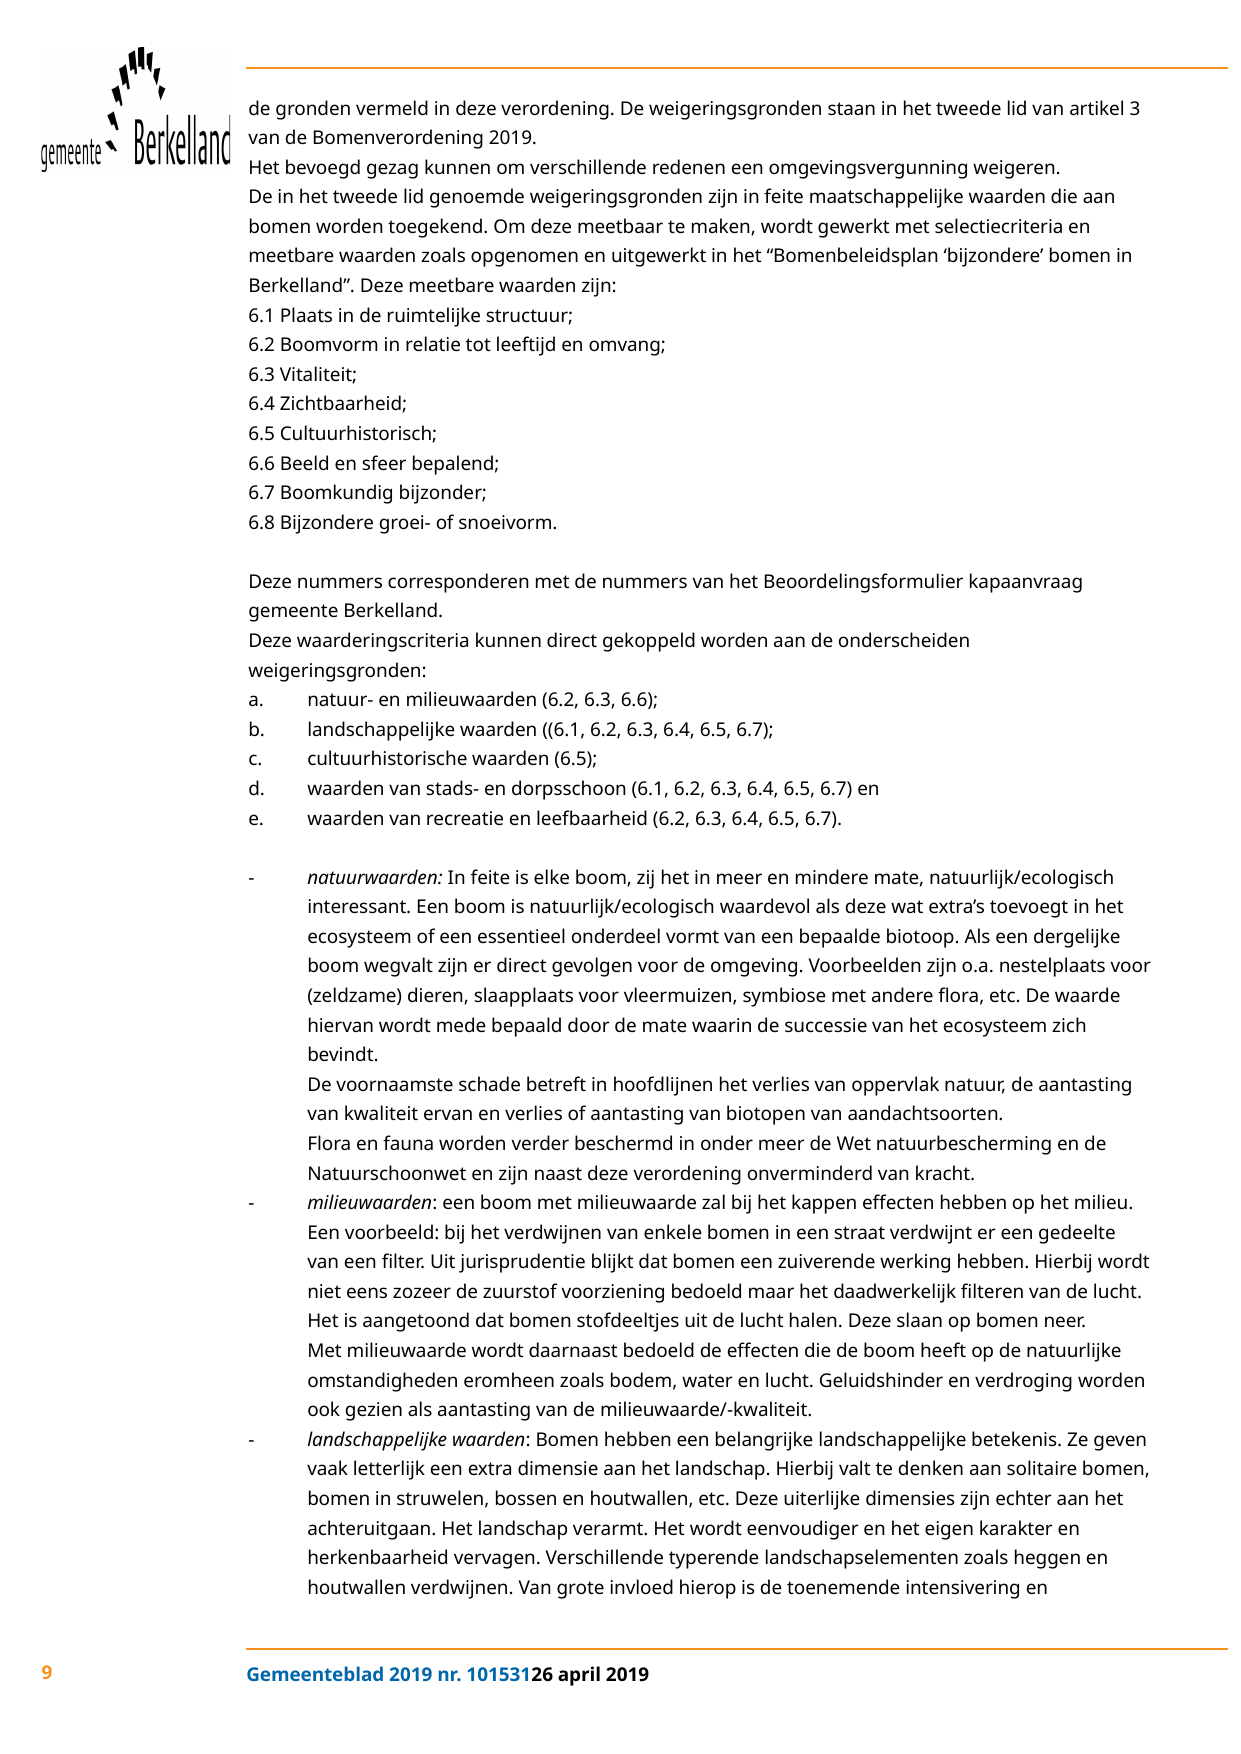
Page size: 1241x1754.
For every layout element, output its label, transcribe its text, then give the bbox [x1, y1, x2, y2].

list waarden van stads- en dorpsschoon (6.1, 6.2, 6.3, 6.4, 6.5, 6.7) en [248, 775, 1152, 801]
text 6.6 Beeld en sfeer bepalend; [248, 450, 1152, 476]
list natuurwaarden: In feite is elke boom, zij het in meer en mindere mate, natuurlijk/ecologisch interessant. Een boom is natuurlijk/ecologisch waardevol als deze wat extra’s toevoegt in het ecosysteem of een essentieel onderdeel vormt van een bepaalde biotoop. Als een dergelijke boom wegvalt zijn er direct gevolgen voor de omgeving. Voorbeelden zijn o.a. nestelplaats voor (zeldzame) dieren, slaapplaats voor vleermuizen, symbiose met andere flora, etc. De waarde hiervan wordt mede bepaald door de mate waarin de successie van het ecosysteem zich bevindt. [248, 864, 1152, 1067]
list milieuwaarden: een boom met milieuwaarde zal bij het kappen effecten hebben op het milieu. Een voorbeeld: bij het verdwijnen van enkele bomen in een straat verdwijnt er een gedeelte van een filter. Uit jurisprudentie blijkt dat bomen een zuiverende werking hebben. Hierbij wordt niet eens zozeer de zuurstof voorziening bedoeld maar het daadwerkelijk filteren van de lucht. Het is aangetoond dat bomen stofdeeltjes uit de lucht halen. Deze slaan op bomen neer. [248, 1189, 1152, 1333]
text Deze nummers corresponderen met de nummers van het Beoordelingsformulier kapaanvraag gemeente Berkelland. [248, 568, 1152, 623]
text de gronden vermeld in deze verordening. De weigeringsgronden staan in het tweede lid van artikel 3 van de Bomenverordening 2019. [248, 95, 1152, 150]
text 6.5 Cultuurhistorisch; [248, 420, 1152, 446]
text 6.3 Vitaliteit; [248, 361, 1152, 387]
list Flora en fauna worden verder beschermd in onder meer de Wet natuurbescherming en de Natuurschoonwet en zijn naast deze verordening onverminderd van kracht. [248, 1130, 1152, 1186]
list waarden van recreatie en leefbaarheid (6.2, 6.3, 6.4, 6.5, 6.7). [248, 805, 1152, 831]
text 6.8 Bijzondere groei- of snoeivorm. [248, 509, 1152, 535]
list De voornaamste schade betreft in hoofdlijnen het verlies van oppervlak natuur, de aantasting van kwaliteit ervan en verlies of aantasting van biotopen van aandachtsoorten. [248, 1071, 1152, 1126]
list natuur- en milieuwaarden (6.2, 6.3, 6.6); [248, 686, 1152, 712]
list cultuurhistorische waarden (6.5); [248, 746, 1152, 771]
list Met milieuwaarde wordt daarnaast bedoeld de effecten die de boom heeft op de natuurlijke omstandigheden eromheen zoals bodem, water en lucht. Geluidshinder en verdroging worden ook gezien als aantasting van de milieuwaarde/-kwaliteit. [248, 1337, 1152, 1422]
picture [41, 47, 231, 172]
text Deze waarderingscriteria kunnen direct gekoppeld worden aan de onderscheiden weigeringsgronden: [248, 627, 1152, 683]
text De in het tweede lid genoemde weigeringsgronden zijn in feite maatschappelijke waarden die aan bomen worden toegekend. Om deze meetbaar te maken, wordt gewerkt met selectiecriteria en meetbare waarden zoals opgenomen en uitgewerkt in het “Bomenbeleidsplan ‘bijzondere’ bomen in Berkelland”. Deze meetbare waarden zijn: [248, 183, 1152, 298]
text 6.2 Boomvorm in relatie tot leeftijd en omvang; [248, 331, 1152, 357]
list landschappelijke waarden: Bomen hebben een belangrijke landschappelijke betekenis. Ze geven vaak letterlijk een extra dimensie aan het landschap. Hierbij valt te denken aan solitaire bomen, bomen in struwelen, bossen en houtwallen, etc. Deze uiterlijke dimensies zijn echter aan het achteruitgaan. Het landschap verarmt. Het wordt eenvoudiger en het eigen karakter en herkenbaarheid vervagen. Verschillende typerende landschapselementen zoals heggen en houtwallen verdwijnen. Van grote invloed hierop is de toenemende intensivering en [248, 1426, 1152, 1600]
text 6.4 Zichtbaarheid; [248, 391, 1152, 416]
text 6.1 Plaats in de ruimtelijke structuur; [248, 302, 1152, 328]
text Het bevoegd gezag kunnen om verschillende redenen een omgevingsvergunning weigeren. [248, 154, 1152, 180]
text 6.7 Boomkundig bijzonder; [248, 479, 1152, 505]
list landschappelijke waarden ((6.1, 6.2, 6.3, 6.4, 6.5, 6.7); [248, 716, 1152, 742]
